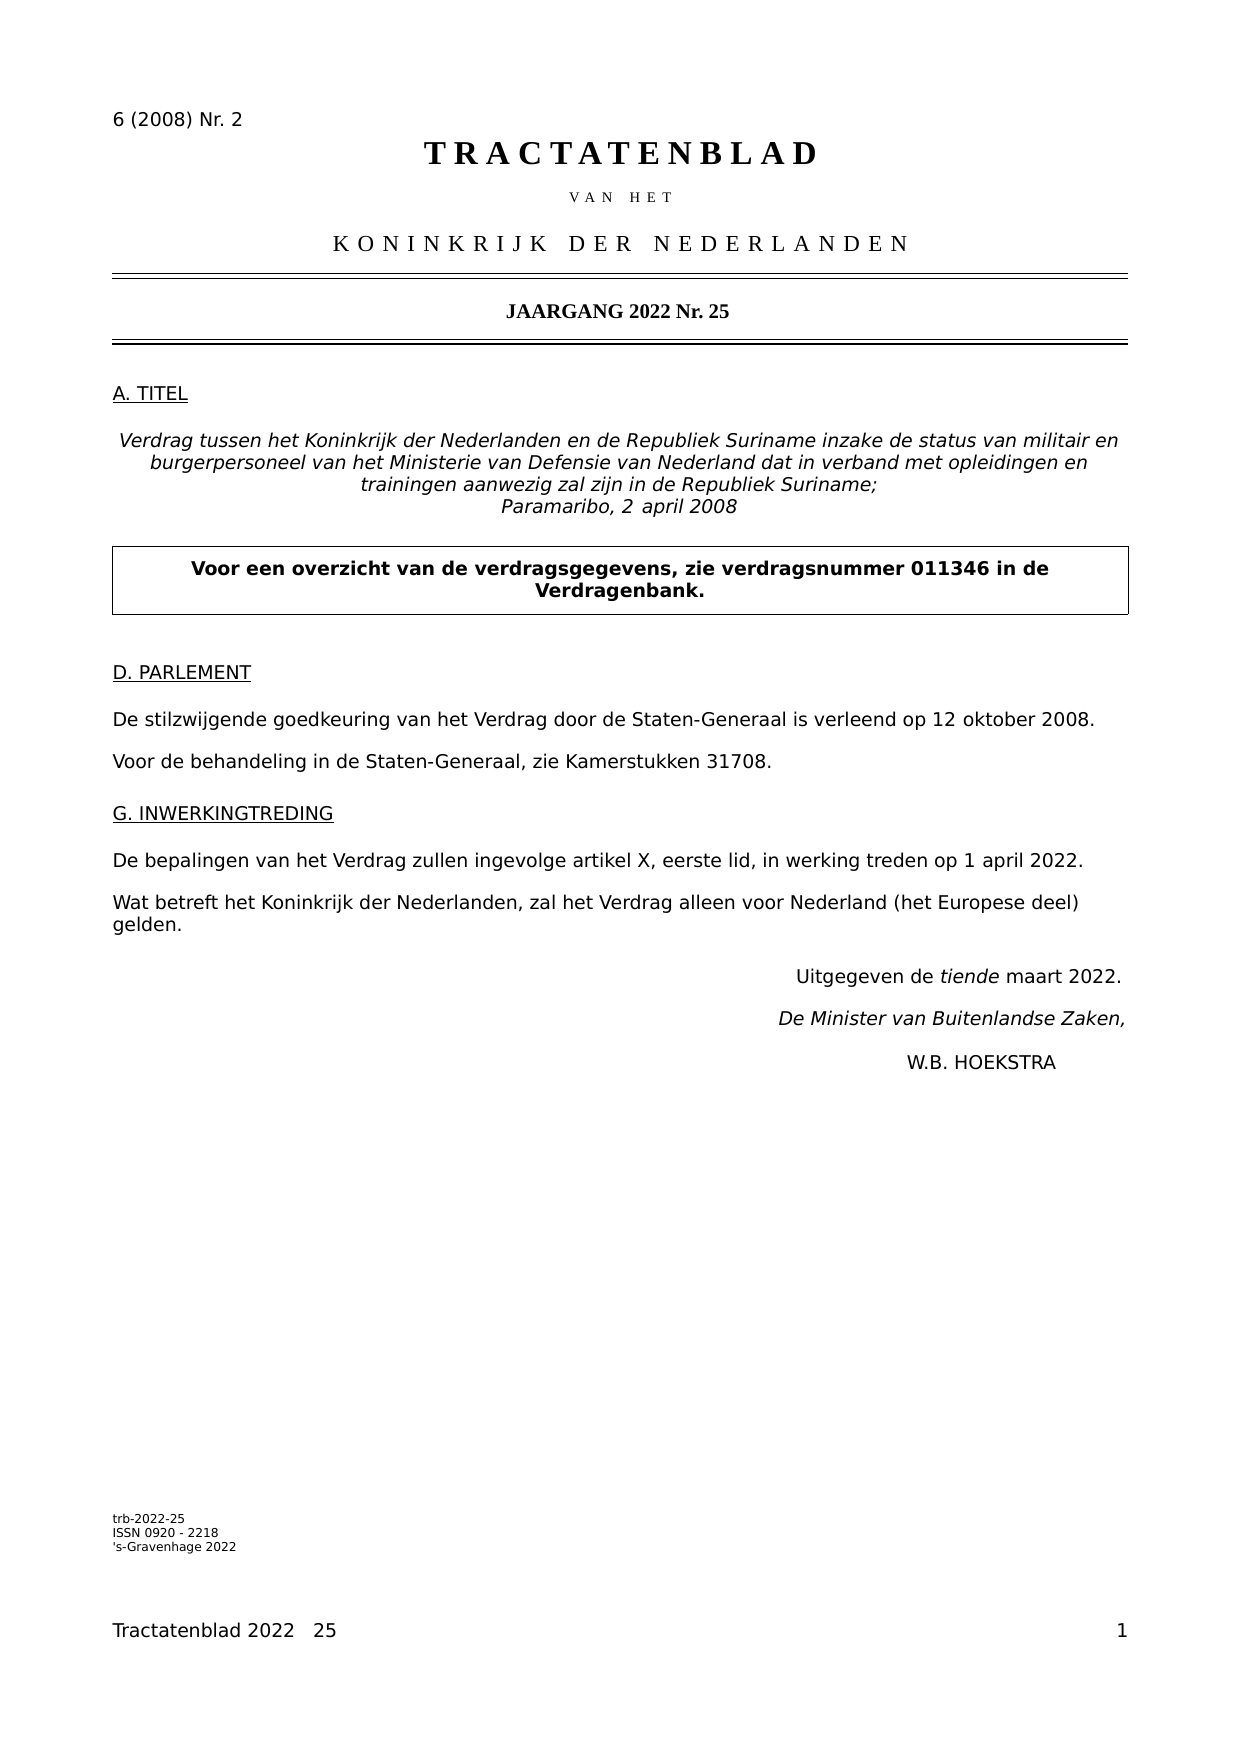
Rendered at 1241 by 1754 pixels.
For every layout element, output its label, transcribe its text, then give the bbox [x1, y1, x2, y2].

text Verdrag tussen het Koninkrijk der Nederlanden en de Republiek Suriname inzake de status van militair en burgerpersoneel van het Ministerie van Defensie van Nederland dat in verband met opleidingen en trainingen aanwezig zal zijn in de Republiek Suriname; [112, 430, 1128, 496]
text De bepalingen van het Verdrag zullen ingevolge artikel X, eerste lid, in werking treden op 1 april 2022. [112, 850, 1128, 872]
subtitle A. TITEL [112, 383, 1128, 405]
text Wat betreft het Koninkrijk der Nederlanden, zal het Verdrag alleen voor Nederland (het Europese deel) gelden. [112, 892, 1128, 936]
subtitle D. PARLEMENT [112, 662, 1128, 684]
text Paramaribo, 2 april 2008 [112, 496, 1128, 518]
text 's-Gravenhage 2022 [112, 1540, 346, 1554]
subtitle G. INWERKINGTREDING [112, 803, 1128, 825]
text TRACTATENBLAD [112, 133, 1128, 172]
text VAN HET [112, 189, 1128, 206]
text Voor de behandeling in de Staten-Generaal, zie Kamerstukken 31708. [112, 751, 1128, 773]
text KONINKRIJK DER NEDERLANDEN [112, 229, 1128, 256]
text Uitgegeven de tiende maart 2022. [112, 966, 1128, 988]
text trb-2022-25 [112, 1512, 346, 1526]
text 6 (2008) Nr. 2 [112, 109, 1128, 131]
text JAARGANG 2022 Nr. 25 [112, 299, 1128, 323]
text De stilzwijgende goedkeuring van het Verdrag door de Staten-Generaal is verleend op 12 oktober 2008. [112, 709, 1128, 731]
text De Minister van Buitenlandse Zaken, W.B. HOEKSTRA [112, 1008, 1128, 1074]
text ISSN 0920 - 2218 [112, 1526, 346, 1540]
